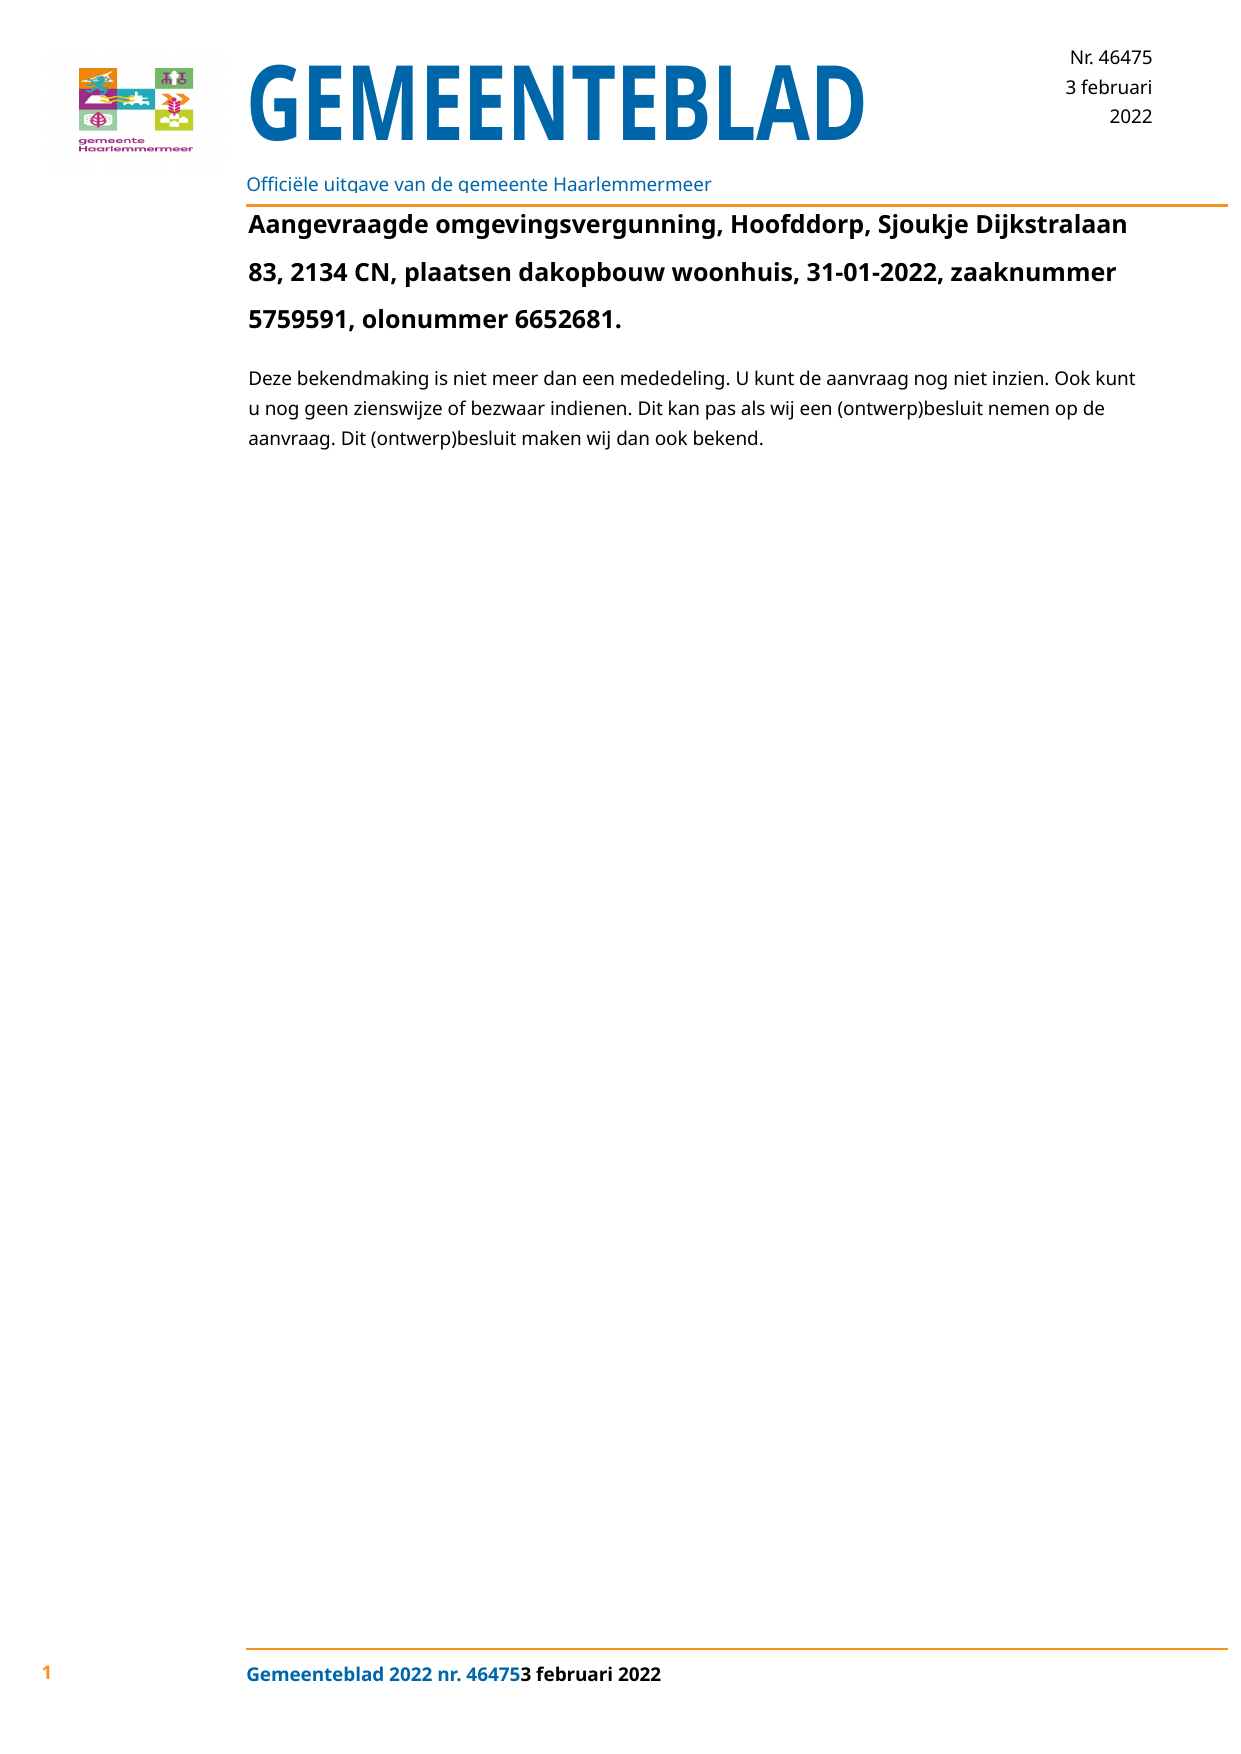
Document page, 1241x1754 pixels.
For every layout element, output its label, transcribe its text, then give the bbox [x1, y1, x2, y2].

text Aangevraagde omgevingsvergunning, Hoofddorp, Sjoukje Dijkstralaan 83, 2134 CN, plaatsen dakopbouw woonhuis, 31-01-2022, zaaknummer 5759591, olonummer 6652681. [248, 207, 1152, 336]
text Deze bekendmaking is niet meer dan een mededeling. U kunt de aanvraag nog niet inzien. Ook kunt u nog geen zienswijze of bezwaar indienen. Dit kan pas als wij een (ontwerp)besluit nemen op de aanvraag. Dit (ontwerp)besluit maken wij dan ook bekend. [248, 366, 1152, 450]
picture [41, 47, 231, 172]
